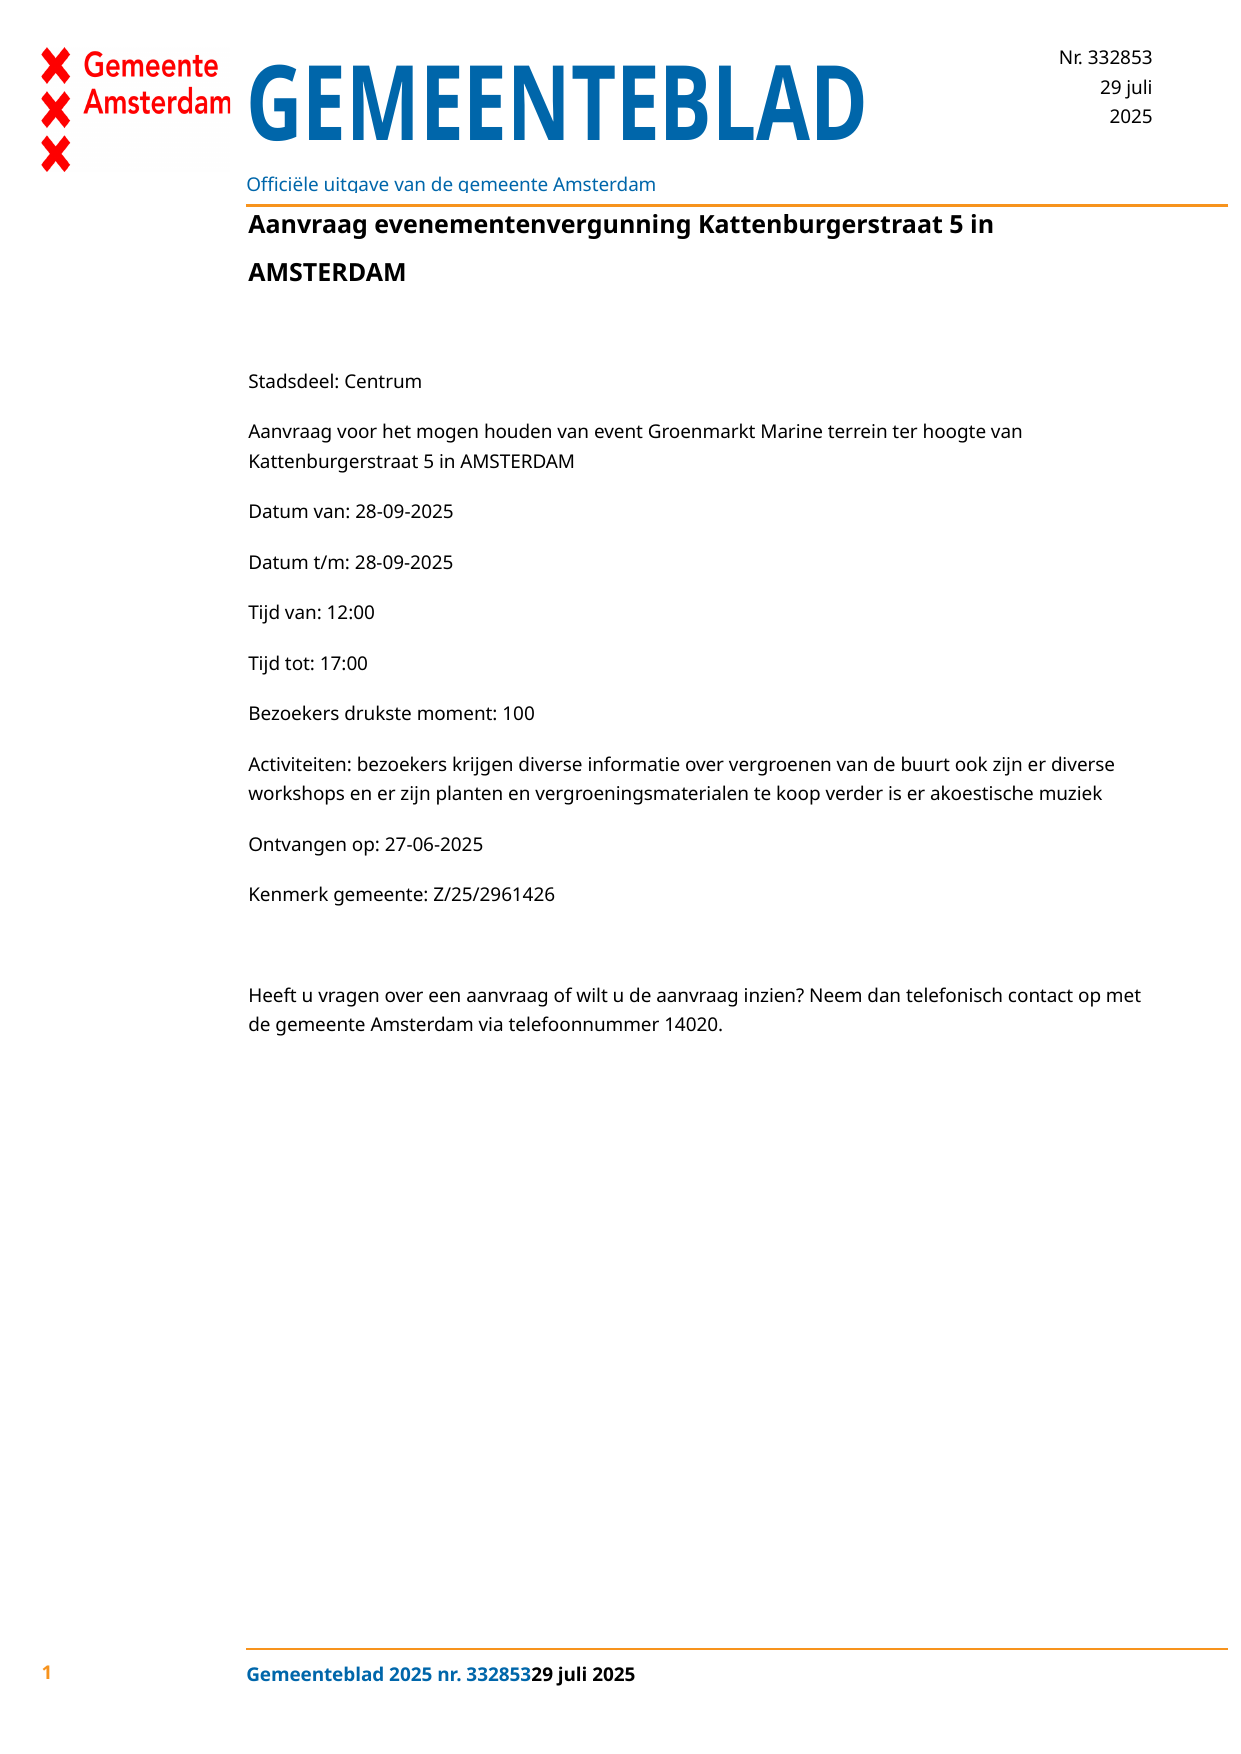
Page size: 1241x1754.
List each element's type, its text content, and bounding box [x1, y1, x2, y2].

picture [41, 47, 231, 172]
text Datum t/m: 28-09-2025 [248, 549, 1152, 575]
text Activiteiten: bezoekers krijgen diverse informatie over vergroenen van de buurt ook zijn er diverse workshops en er zijn planten en vergroeningsmaterialen te koop verder is er akoestische muziek [248, 751, 1152, 806]
text Datum van: 28-09-2025 [248, 499, 1152, 524]
text Aanvraag voor het mogen houden van event Groenmarkt Marine terrein ter hoogte van Kattenburgerstraat 5 in AMSTERDAM [248, 419, 1152, 474]
text Bezoekers drukste moment: 100 [248, 700, 1152, 726]
text Aanvraag evenementenvergunning Kattenburgerstraat 5 in AMSTERDAM [248, 207, 1152, 288]
text Kenmerk gemeente: Z/25/2961426 [248, 881, 1152, 907]
text Tijd van: 12:00 [248, 599, 1152, 625]
text Tijd tot: 17:00 [248, 650, 1152, 676]
text Stadsdeel: Centrum [248, 368, 1152, 394]
text Heeft u vragen over een aanvraag of wilt u de aanvraag inzien? Neem dan telefonisch contact op met de gemeente Amsterdam via telefoonnummer 14020. [248, 982, 1152, 1037]
text Ontvangen op: 27-06-2025 [248, 831, 1152, 857]
